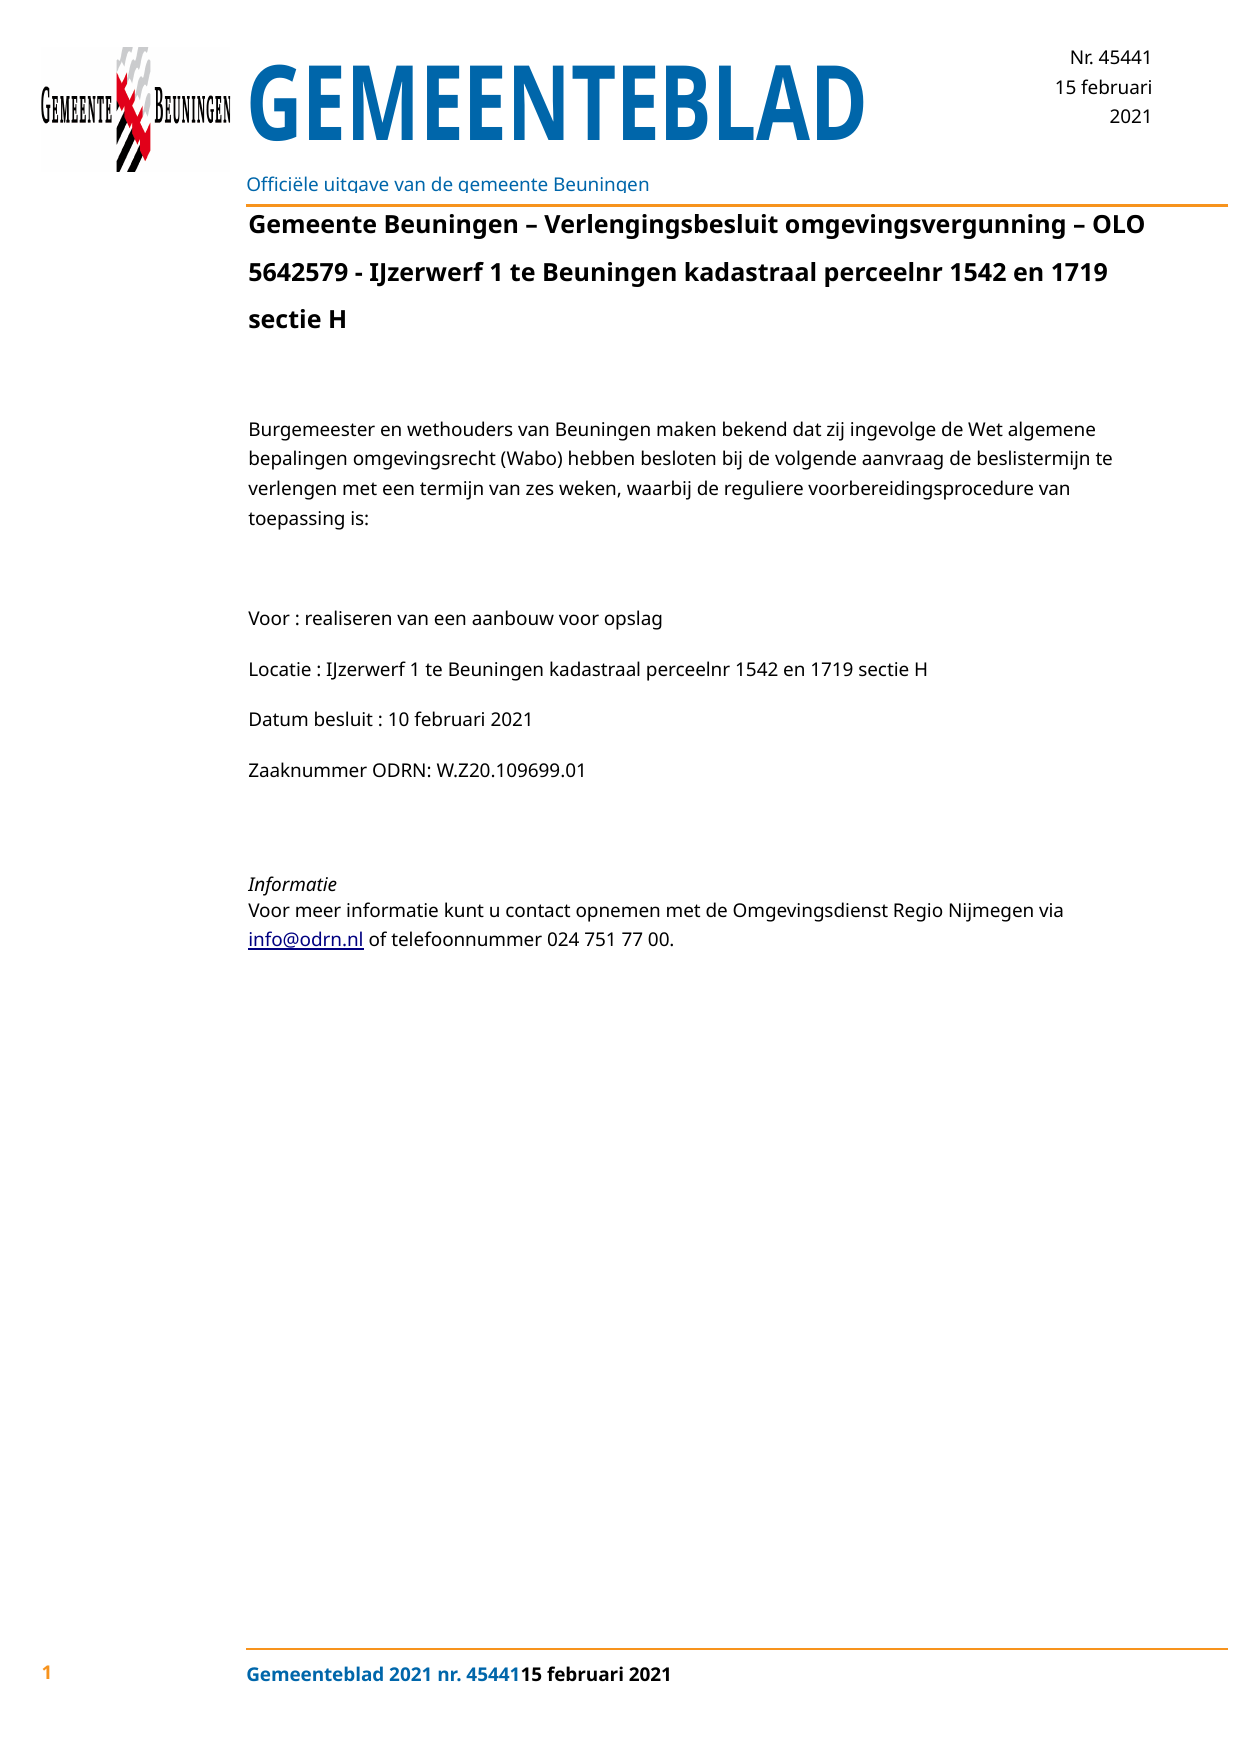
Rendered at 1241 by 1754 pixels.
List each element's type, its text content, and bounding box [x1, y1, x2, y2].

picture [41, 47, 231, 172]
text Gemeente Beuningen – Verlengingsbesluit omgevingsvergunning – OLO 5642579 - IJzerwerf 1 te Beuningen kadastraal perceelnr 1542 en 1719 sectie H [248, 207, 1152, 336]
text Zaaknummer ODRN: W.Z20.109699.01 [248, 757, 1152, 782]
text Informatie [248, 871, 1152, 897]
text Locatie : IJzerwerf 1 te Beuningen kadastraal perceelnr 1542 en 1719 sectie H [248, 656, 1152, 682]
text Voor : realiseren van een aanbouw voor opslag [248, 606, 1152, 631]
text Voor meer informatie kunt u contact opnemen met de Omgevingsdienst Regio Nijmegen via info@odrn.nl of telefoonnummer 024 751 77 00. [248, 897, 1152, 952]
text Datum besluit : 10 februari 2021 [248, 706, 1152, 732]
text Burgemeester en wethouders van Beuningen maken bekend dat zij ingevolge de Wet algemene bepalingen omgevingsrecht (Wabo) hebben besloten bij de volgende aanvraag de beslistermijn te verlengen met een termijn van zes weken, waarbij de reguliere voorbereidingsprocedure van toepassing is: [248, 416, 1152, 530]
